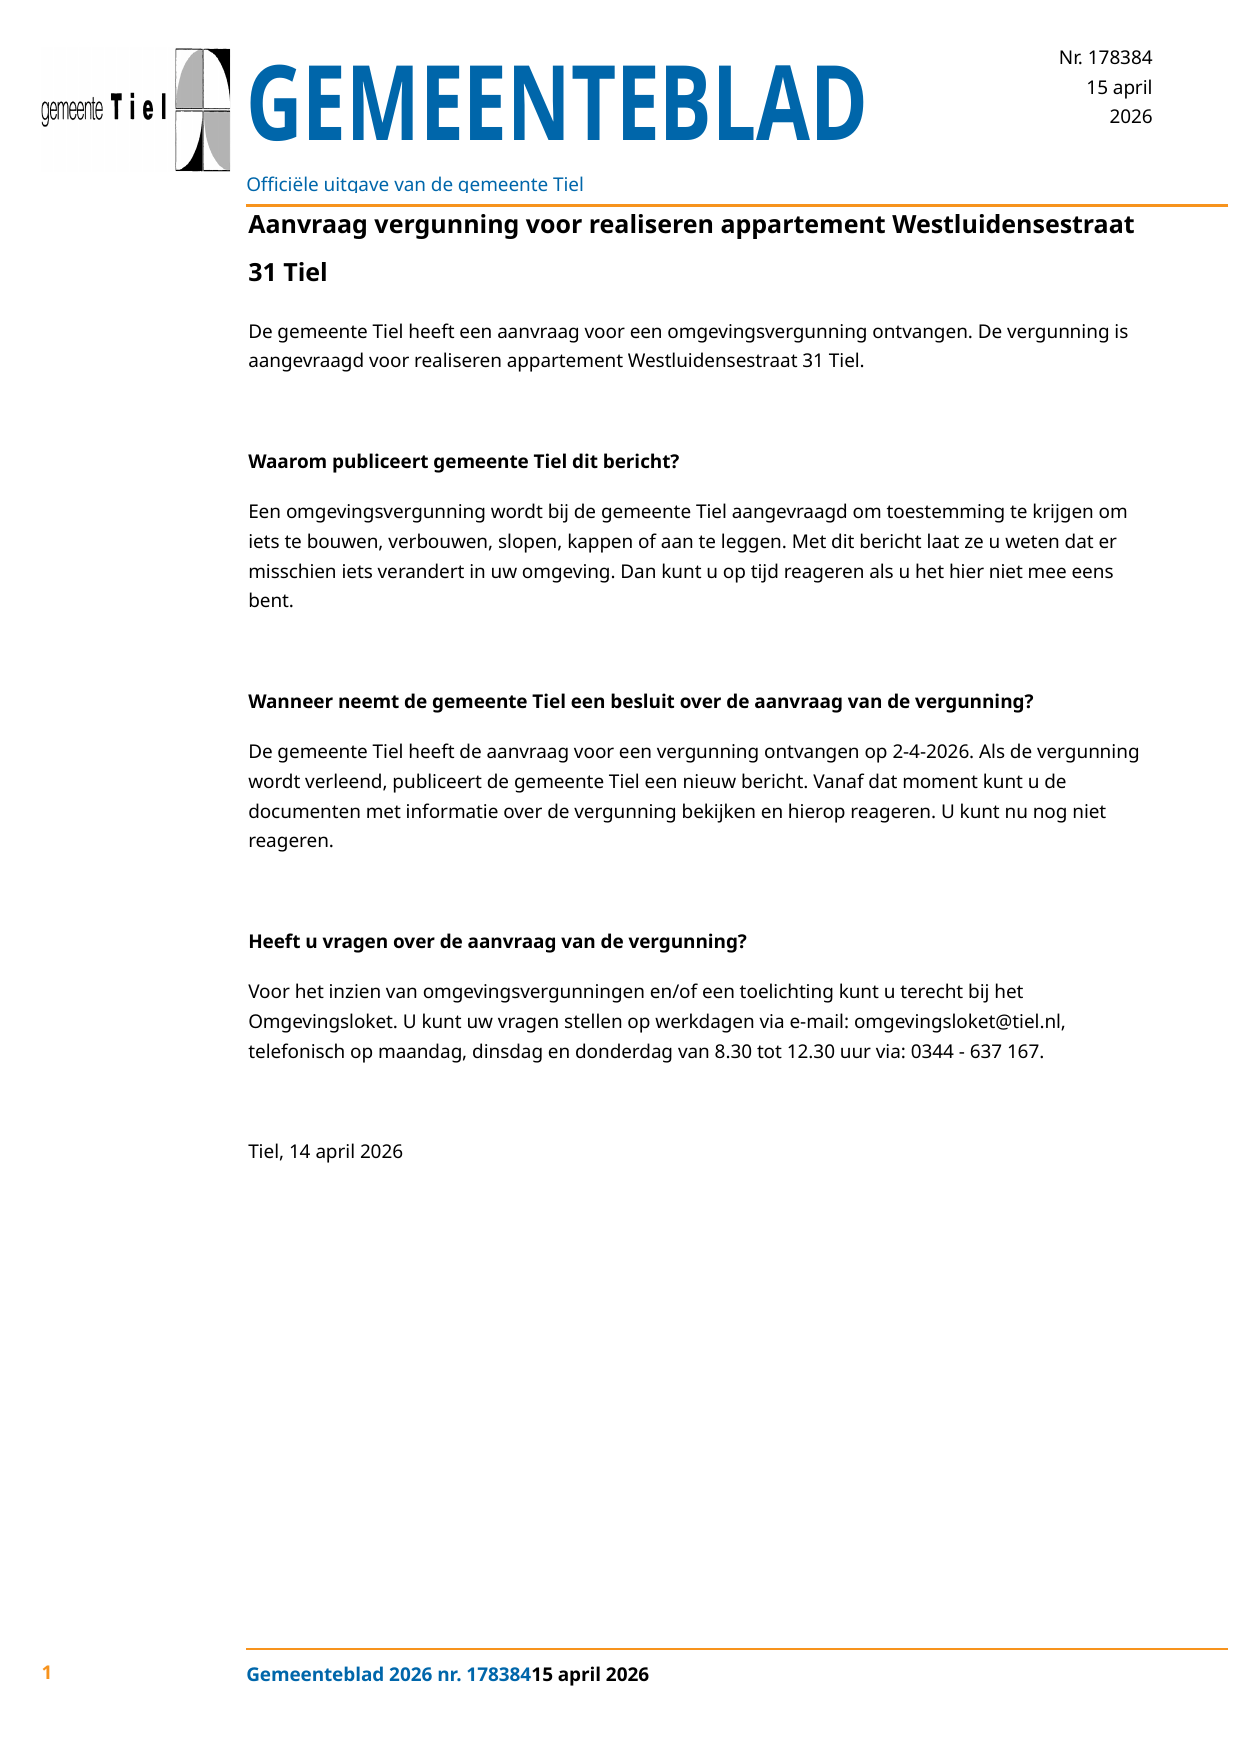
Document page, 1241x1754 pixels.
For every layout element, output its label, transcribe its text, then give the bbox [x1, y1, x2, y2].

text Een omgevingsvergunning wordt bij de gemeente Tiel aangevraagd om toestemming te krijgen om iets te bouwen, verbouwen, slopen, kappen of aan te leggen. Met dit bericht laat ze u weten dat er misschien iets verandert in uw omgeving. Dan kunt u op tijd reageren als u het hier niet mee eens bent. [248, 499, 1152, 613]
text De gemeente Tiel heeft de aanvraag voor een vergunning ontvangen op 2-4-2026. Als de vergunning wordt verleend, publiceert de gemeente Tiel een nieuw bericht. Vanaf dat moment kunt u de documenten met informatie over de vergunning bekijken en hierop reageren. U kunt nu nog niet reageren. [248, 739, 1152, 853]
text Waarom publiceert gemeente Tiel dit bericht? [248, 448, 1152, 474]
text Heeft u vragen over de aanvraag van de vergunning? [248, 928, 1152, 954]
picture [41, 47, 231, 172]
text Aanvraag vergunning voor realiseren appartement Westluidensestraat 31 Tiel [248, 207, 1152, 288]
text De gemeente Tiel heeft een aanvraag voor een omgevingsvergunning ontvangen. De vergunning is aangevraagd voor realiseren appartement Westluidensestraat 31 Tiel. [248, 318, 1152, 373]
text Voor het inzien van omgevingsvergunningen en/of een toelichting kunt u terecht bij het Omgevingsloket. U kunt uw vragen stellen op werkdagen via e-mail: omgevingsloket@tiel.nl, telefonisch op maandag, dinsdag en donderdag van 8.30 tot 12.30 uur via: 0344 - 637 167. [248, 979, 1152, 1064]
text Wanneer neemt de gemeente Tiel een besluit over de aanvraag van de vergunning? [248, 688, 1152, 714]
text Tiel, 14 april 2026 [248, 1139, 1152, 1164]
